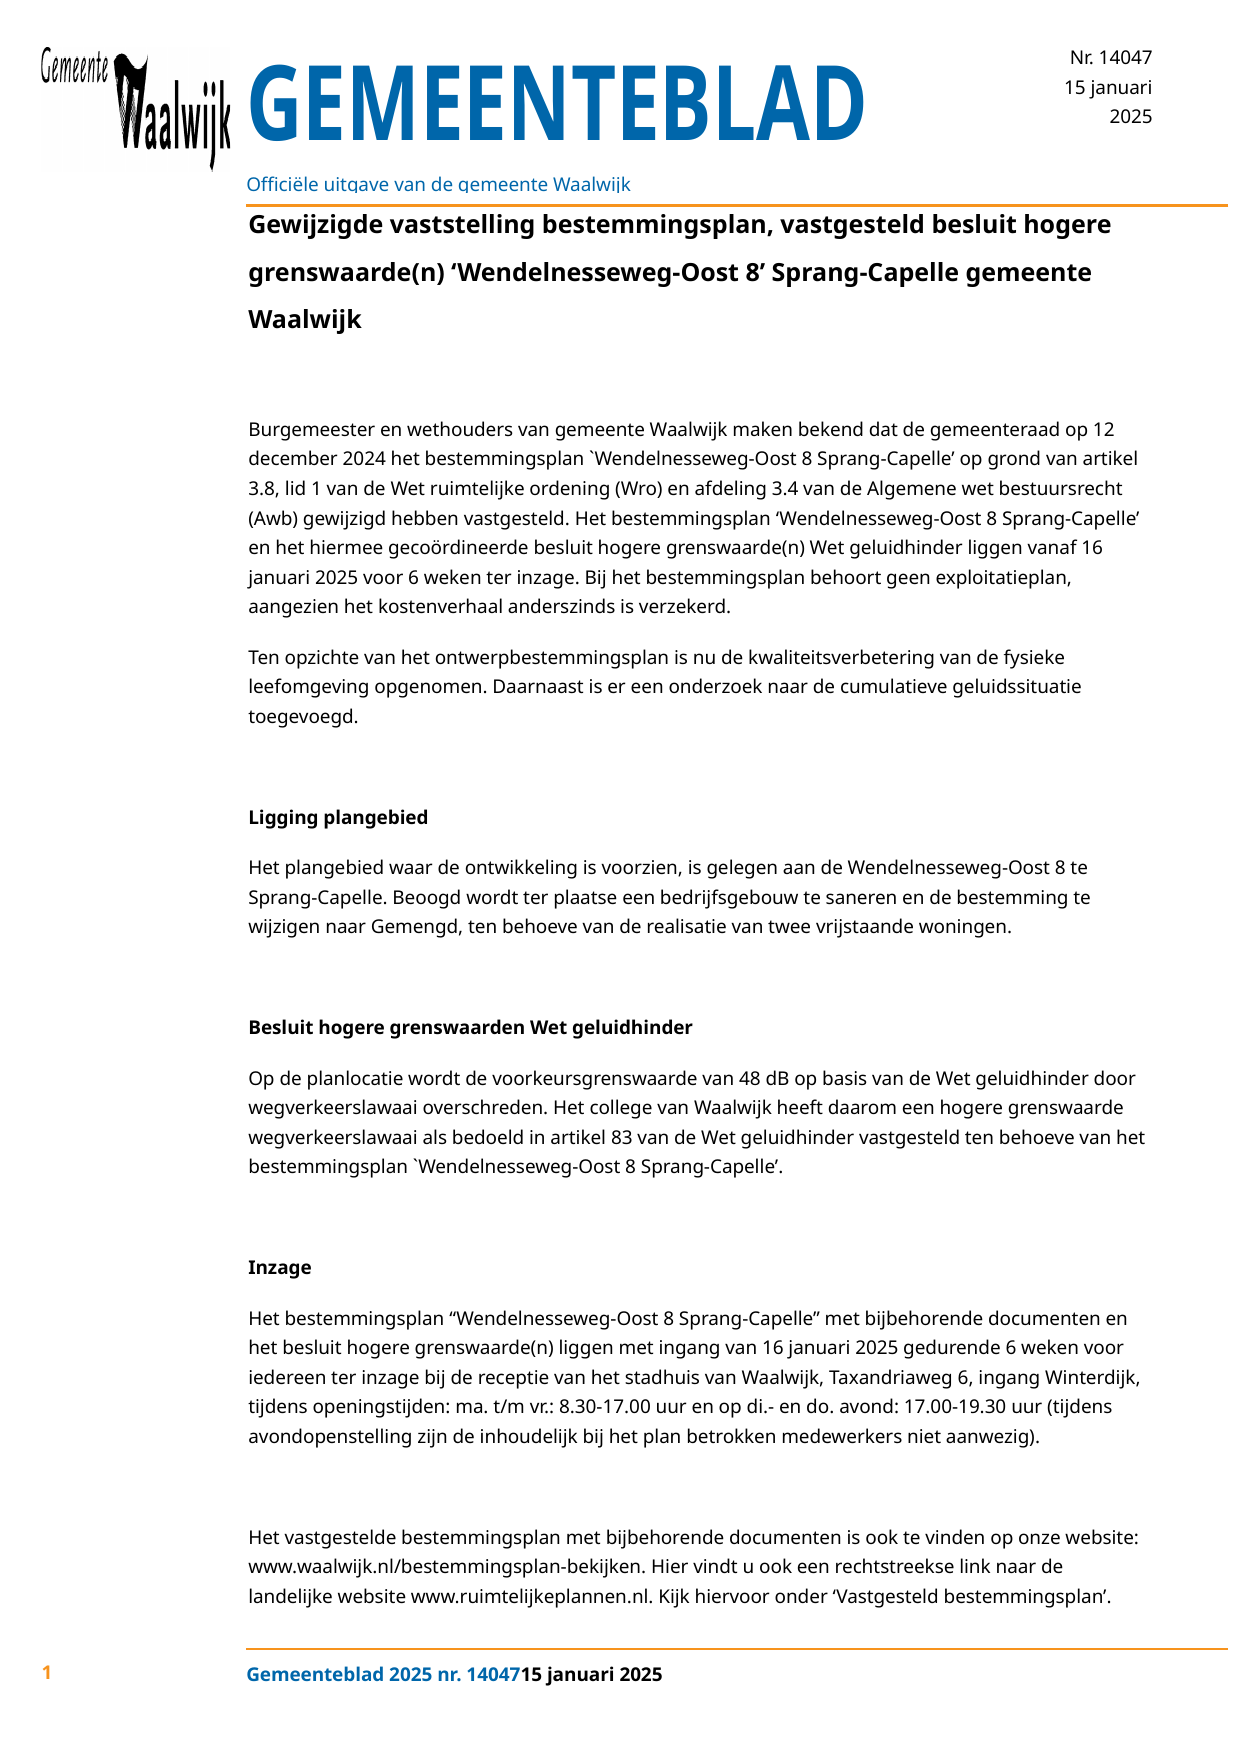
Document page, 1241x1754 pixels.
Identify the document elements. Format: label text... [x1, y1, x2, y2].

text Het vastgestelde bestemmingsplan met bijbehorende documenten is ook te vinden op onze website: www.waalwijk.nl/bestemmingsplan-bekijken. Hier vindt u ook een rechtstreekse link naar de landelijke website www.ruimtelijkeplannen.nl. Kijk hiervoor onder ‘Vastgesteld bestemmingsplan’. [248, 1524, 1152, 1609]
text Gewijzigde vaststelling bestemmingsplan, vastgesteld besluit hogere grenswaarde(n) ‘Wendelnesseweg-Oost 8’ Sprang-Capelle gemeente Waalwijk [248, 207, 1152, 336]
text Burgemeester en wethouders van gemeente Waalwijk maken bekend dat de gemeenteraad op 12 december 2024 het bestemmingsplan `Wendelnesseweg-Oost 8 Sprang-Capelle’ op grond van artikel 3.8, lid 1 van de Wet ruimtelijke ordening (Wro) en afdeling 3.4 van de Algemene wet bestuursrecht (Awb) gewijzigd hebben vastgesteld. Het bestemmingsplan ‘Wendelnesseweg-Oost 8 Sprang-Capelle’ en het hiermee gecoördineerde besluit hogere grenswaarde(n) Wet geluidhinder liggen vanaf 16 januari 2025 voor 6 weken ter inzage. Bij het bestemmingsplan behoort geen exploitatieplan, aangezien het kostenverhaal anderszinds is verzekerd. [248, 416, 1152, 619]
text Het plangebied waar de ontwikkeling is voorzien, is gelegen aan de Wendelnesseweg-Oost 8 te Sprang-Capelle. Beoogd wordt ter plaatse een bedrijfsgebouw te saneren en de bestemming te wijzigen naar Gemengd, ten behoeve van de realisatie van twee vrijstaande woningen. [248, 854, 1152, 939]
picture [41, 47, 231, 172]
text Ligging plangebied [248, 804, 1152, 829]
text Op de planlocatie wordt de voorkeursgrenswaarde van 48 dB op basis van de Wet geluidhinder door wegverkeerslawaai overschreden. Het college van Waalwijk heeft daarom een hogere grenswaarde wegverkeerslawaai als bedoeld in artikel 83 van de Wet geluidhinder vastgesteld ten behoeve van het bestemmingsplan `Wendelnesseweg-Oost 8 Sprang-Capelle’. [248, 1065, 1152, 1179]
text Het bestemmingsplan “Wendelnesseweg-Oost 8 Sprang-Capelle” met bijbehorende documenten en het besluit hogere grenswaarde(n) liggen met ingang van 16 januari 2025 gedurende 6 weken voor iedereen ter inzage bij de receptie van het stadhuis van Waalwijk, Taxandriaweg 6, ingang Winterdijk, tijdens openingstijden: ma. t/m vr.: 8.30-17.00 uur en op di.- en do. avond: 17.00-19.30 uur (tijdens avondopenstelling zijn de inhoudelijk bij het plan betrokken medewerkers niet aanwezig). [248, 1305, 1152, 1449]
text Besluit hogere grenswaarden Wet geluidhinder [248, 1014, 1152, 1040]
text Inzage [248, 1254, 1152, 1280]
text Ten opzichte van het ontwerpbestemmingsplan is nu de kwaliteitsverbetering van de fysieke leefomgeving opgenomen. Daarnaast is er een onderzoek naar de cumulatieve geluidssituatie toegevoegd. [248, 644, 1152, 729]
